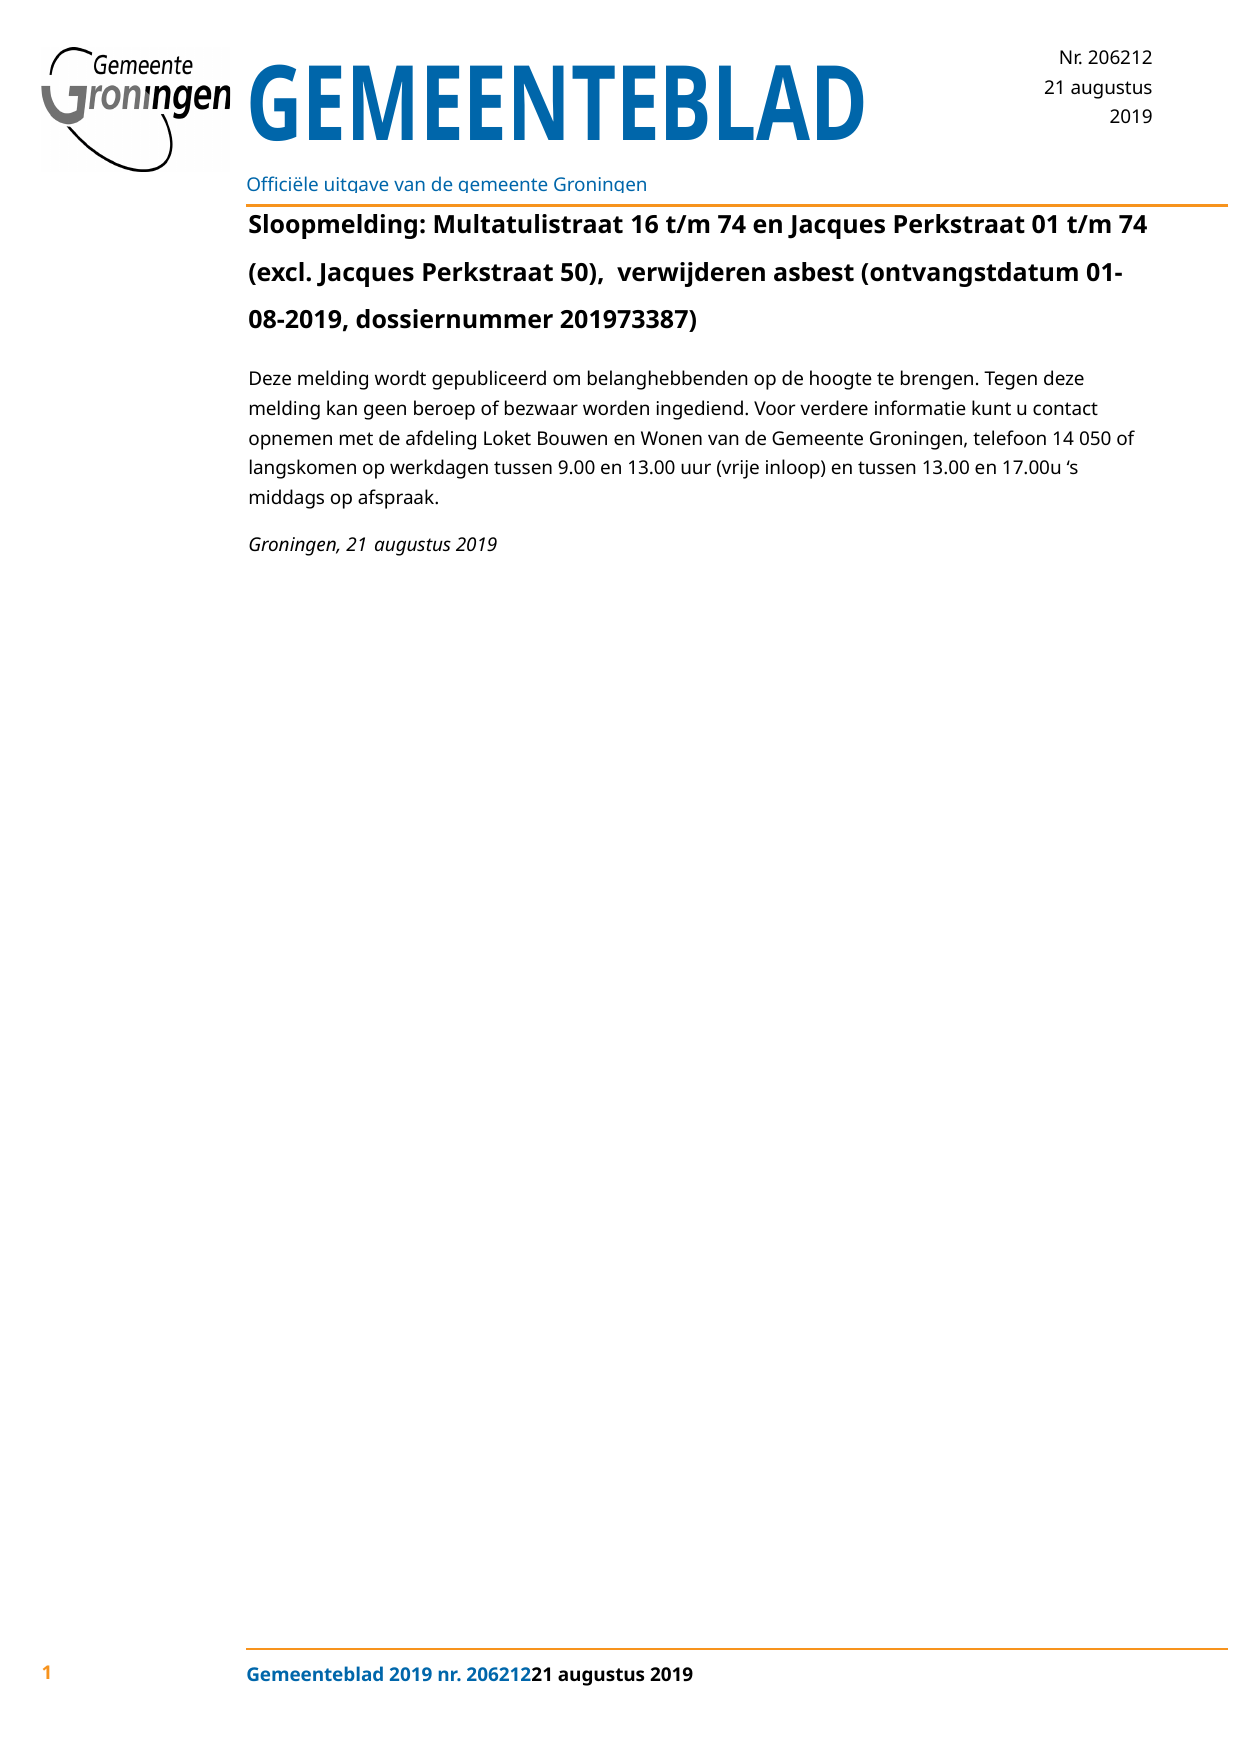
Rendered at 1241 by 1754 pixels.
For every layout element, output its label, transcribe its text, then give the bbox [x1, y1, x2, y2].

text Deze melding wordt gepubliceerd om belanghebbenden op de hoogte te brengen. Tegen deze melding kan geen beroep of bezwaar worden ingediend. Voor verdere informatie kunt u contact opnemen met de afdeling Loket Bouwen en Wonen van de Gemeente Groningen, telefoon 14 050 of langskomen op werkdagen tussen 9.00 en 13.00 uur (vrije inloop) en tussen 13.00 en 17.00u ‘s middags op afspraak. [248, 366, 1152, 509]
text Sloopmelding: Multatulistraat 16 t/m 74 en Jacques Perkstraat 01 t/m 74 (excl. Jacques Perkstraat 50), verwijderen asbest (ontvangstdatum 01-08-2019, dossiernummer 201973387) [248, 207, 1152, 336]
picture [41, 47, 231, 172]
text Groningen, 21 augustus 2019 [248, 532, 1152, 557]
